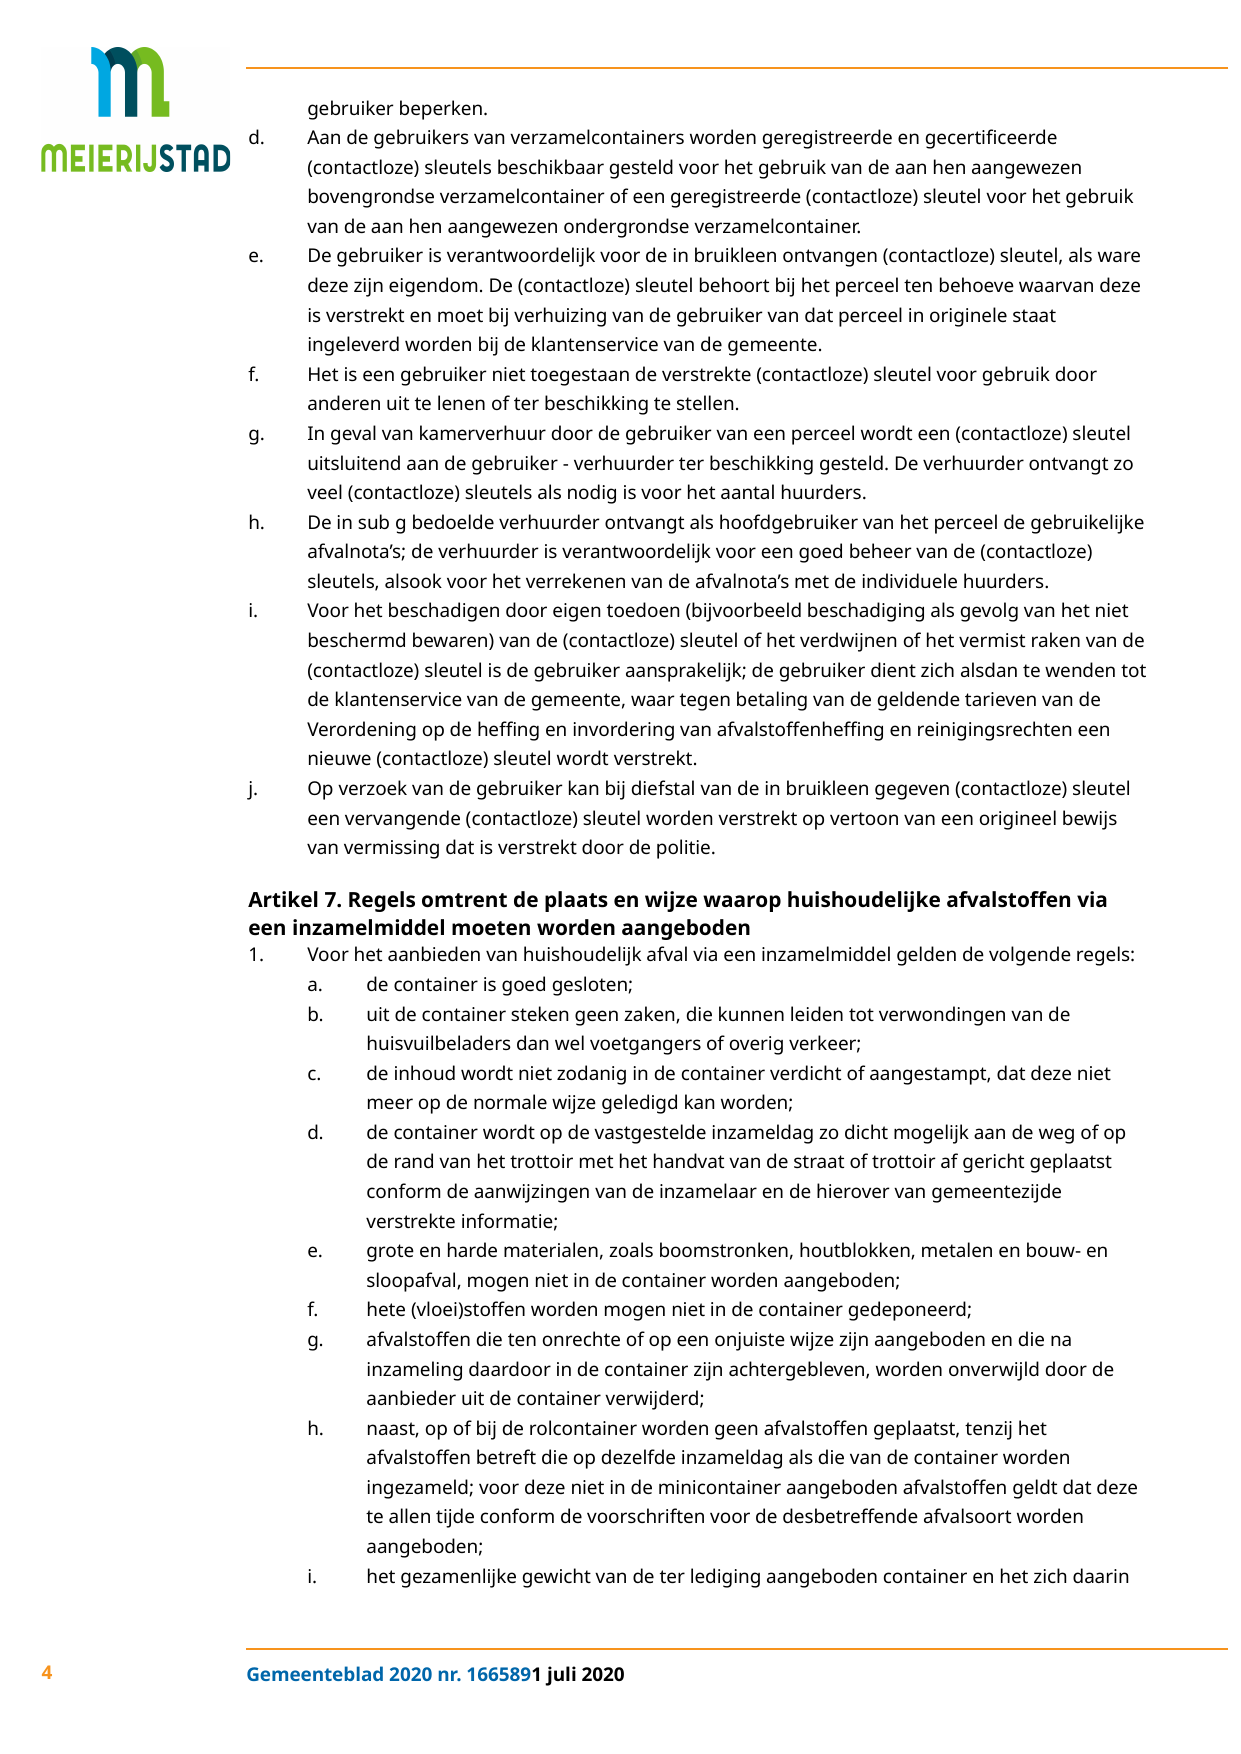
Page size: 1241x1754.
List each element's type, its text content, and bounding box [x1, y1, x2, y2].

list de inhoud wordt niet zodanig in de container verdicht of aangestampt, dat deze niet meer op de normale wijze geledigd kan worden; [307, 1060, 1152, 1115]
list Voor het aanbieden van huishoudelijk afval via een inzamelmiddel gelden de volgende regels: [248, 942, 1152, 967]
list Aan de gebruikers van verzamelcontainers worden geregistreerde en gecertificeerde (contactloze) sleutels beschikbaar gesteld voor het gebruik van de aan hen aangewezen bovengrondse verzamelcontainer of een geregistreerde (contactloze) sleutel voor het gebruik van de aan hen aangewezen ondergrondse verzamelcontainer. [248, 124, 1152, 239]
list de container is goed gesloten; [307, 971, 1152, 997]
list de container wordt op de vastgestelde inzameldag zo dicht mogelijk aan de weg of op de rand van het trottoir met het handvat van de straat of trottoir af gericht geplaatst conform de aanwijzingen van de inzamelaar en de hierover van gemeentezijde verstrekte informatie; [307, 1119, 1152, 1234]
list Voor het beschadigen door eigen toedoen (bijvoorbeeld beschadiging als gevolg van het niet beschermd bewaren) van de (contactloze) sleutel of het verdwijnen of het vermist raken van de (contactloze) sleutel is de gebruiker aansprakelijk; de gebruiker dient zich alsdan te wenden tot de klantenservice van de gemeente, waar tegen betaling van de geldende tarieven van de Verordening op de heffing en invordering van afvalstoffenheffing en reinigingsrechten een nieuwe (contactloze) sleutel wordt verstrekt. [248, 598, 1152, 771]
list uit de container steken geen zaken, die kunnen leiden tot verwondingen van de huisvuilbeladers dan wel voetgangers of overig verkeer; [307, 1001, 1152, 1056]
picture [41, 47, 231, 172]
list De in sub g bedoelde verhuurder ontvangt als hoofdgebruiker van het perceel de gebruikelijke afvalnota’s; de verhuurder is verantwoordelijk voor een goed beheer van de (contactloze) sleutels, alsook voor het verrekenen van de afvalnota’s met de individuele huurders. [248, 509, 1152, 594]
list afvalstoffen die ten onrechte of op een onjuiste wijze zijn aangeboden en die na inzameling daardoor in de container zijn achtergebleven, worden onverwijld door de aanbieder uit de container verwijderd; [307, 1326, 1152, 1411]
list gebruiker beperken. [248, 95, 1152, 121]
list naast, op of bij de rolcontainer worden geen afvalstoffen geplaatst, tenzij het afvalstoffen betreft die op dezelfde inzameldag als die van de container worden ingezameld; voor deze niet in de minicontainer aangeboden afvalstoffen geldt dat deze te allen tijde conform de voorschriften voor de desbetreffende afvalsoort worden aangeboden; [307, 1415, 1152, 1559]
list In geval van kamerverhuur door de gebruiker van een perceel wordt een (contactloze) sleutel uitsluitend aan de gebruiker - verhuurder ter beschikking gesteld. De verhuurder ontvangt zo veel (contactloze) sleutels als nodig is voor het aantal huurders. [248, 420, 1152, 505]
list Het is een gebruiker niet toegestaan de verstrekte (contactloze) sleutel voor gebruik door anderen uit te lenen of ter beschikking te stellen. [248, 361, 1152, 416]
list het gezamenlijke gewicht van de ter lediging aangeboden container en het zich daarin [307, 1563, 1152, 1589]
list Op verzoek van de gebruiker kan bij diefstal van de in bruikleen gegeven (contactloze) sleutel een vervangende (contactloze) sleutel worden verstrekt op vertoon van een origineel bewijs van vermissing dat is verstrekt door de politie. [248, 775, 1152, 860]
list grote en harde materialen, zoals boomstronken, houtblokken, metalen en bouw- en sloopafval, mogen niet in de container worden aangeboden; [307, 1237, 1152, 1293]
list hete (vloei)stoffen worden mogen niet in de container gedeponeerd; [307, 1297, 1152, 1322]
list De gebruiker is verantwoordelijk voor de in bruikleen ontvangen (contactloze) sleutel, als ware deze zijn eigendom. De (contactloze) sleutel behoort bij het perceel ten behoeve waarvan deze is verstrekt en moet bij verhuizing van de gebruiker van dat perceel in originele staat ingeleverd worden bij de klantenservice van de gemeente. [248, 243, 1152, 357]
text Artikel 7. Regels omtrent de plaats en wijze waarop huishoudelijke afvalstoffen via een inzamelmiddel moeten worden aangeboden [248, 885, 1152, 942]
